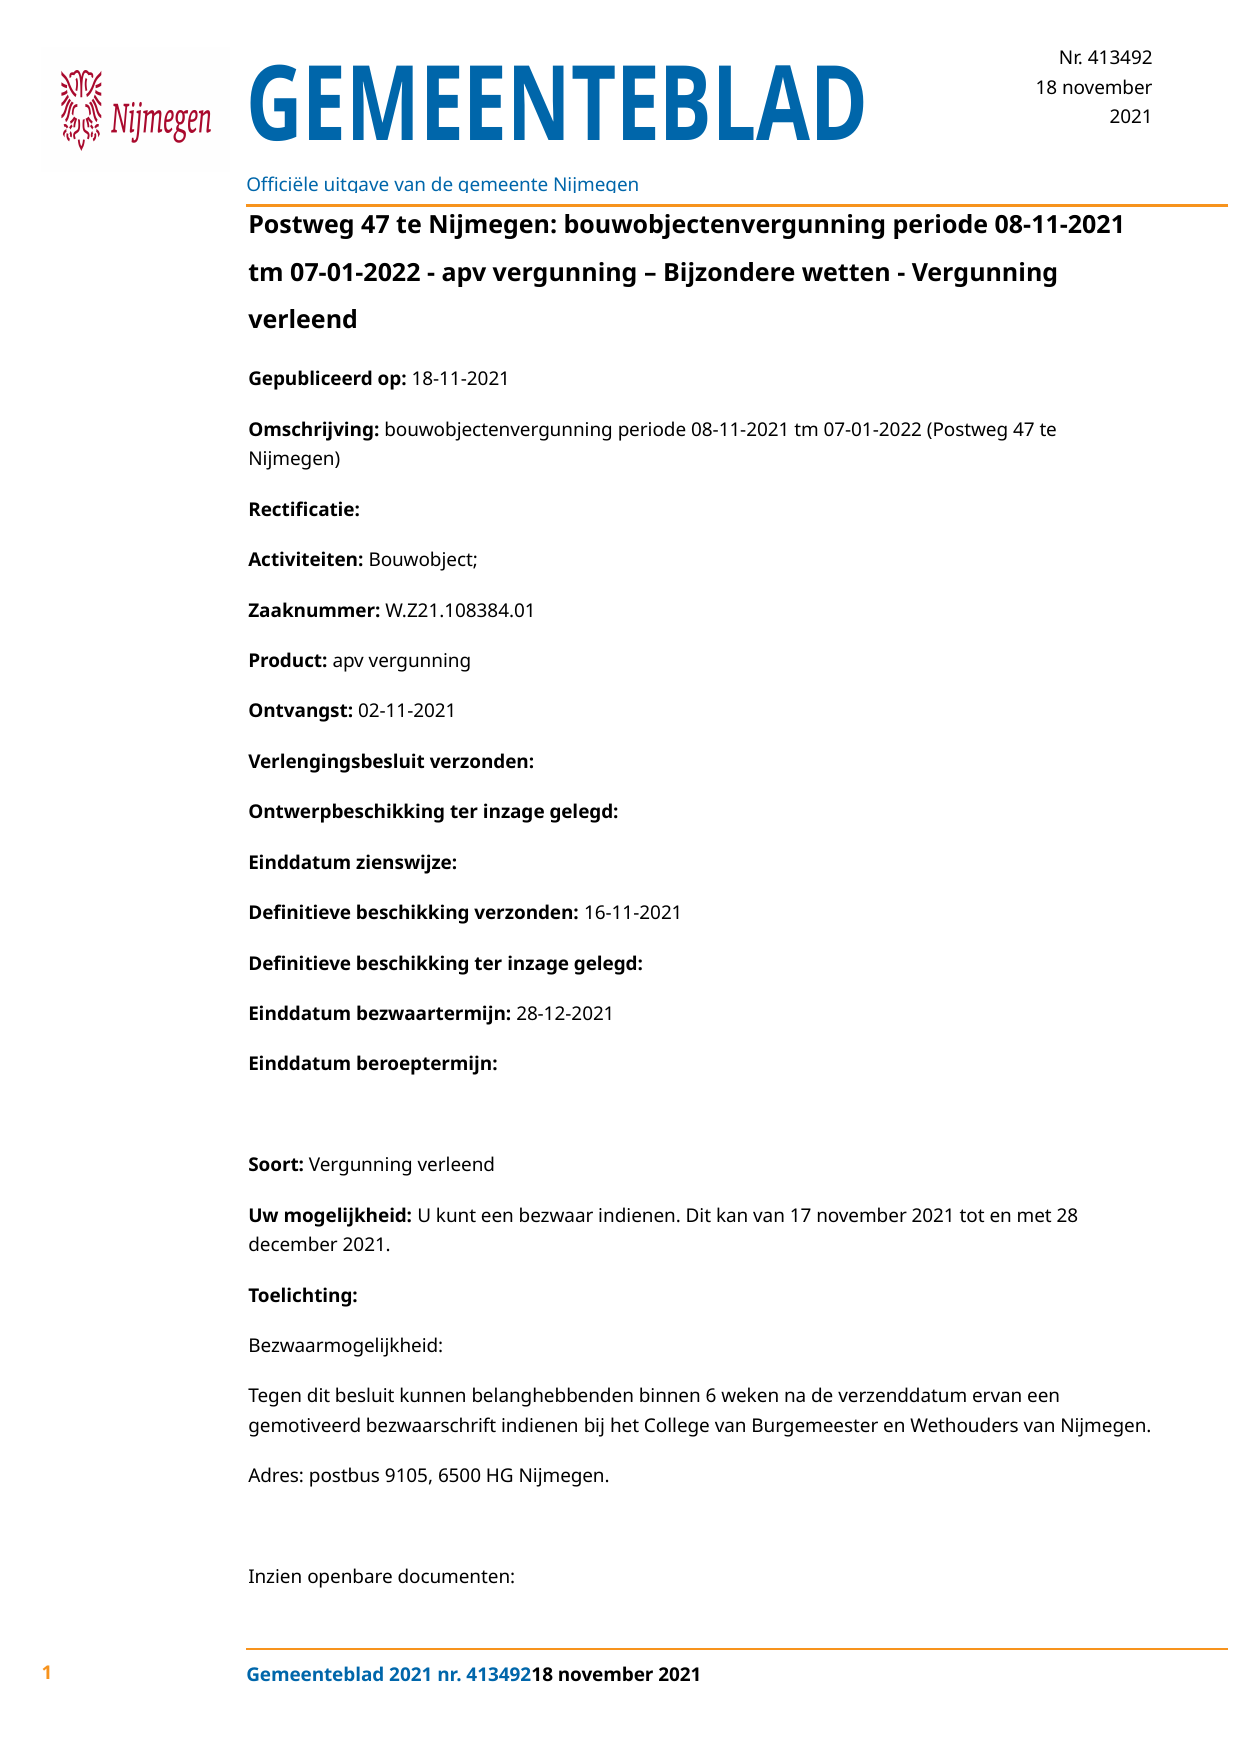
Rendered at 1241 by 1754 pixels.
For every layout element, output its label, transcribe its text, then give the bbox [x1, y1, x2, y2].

text Tegen dit besluit kunnen belanghebbenden binnen 6 weken na de verzenddatum ervan een gemotiveerd bezwaarschrift indienen bij het College van Burgemeester en Wethouders van Nijmegen. [248, 1383, 1152, 1438]
text Activiteiten: Bouwobject; [248, 546, 1152, 572]
text Soort: Vergunning verleend [248, 1151, 1152, 1177]
text Uw mogelijkheid: U kunt een bezwaar indienen. Dit kan van 17 november 2021 tot en met 28 december 2021. [248, 1202, 1152, 1257]
text Inzien openbare documenten: [248, 1563, 1152, 1589]
text Omschrijving: bouwobjectenvergunning periode 08-11-2021 tm 07-01-2022 (Postweg 47 te Nijmegen) [248, 416, 1152, 471]
text Rectificatie: [248, 496, 1152, 522]
text Einddatum beroeptermijn: [248, 1051, 1152, 1076]
text Zaaknummer: W.Z21.108384.01 [248, 597, 1152, 622]
picture [41, 47, 231, 172]
text Ontvangst: 02-11-2021 [248, 698, 1152, 723]
text Definitieve beschikking ter inzage gelegd: [248, 950, 1152, 975]
text Adres: postbus 9105, 6500 HG Nijmegen. [248, 1463, 1152, 1488]
text Verlengingsbesluit verzonden: [248, 748, 1152, 774]
text Postweg 47 te Nijmegen: bouwobjectenvergunning periode 08-11-2021 tm 07-01-2022 - apv vergunning – Bijzondere wetten - Vergunning verleend [248, 207, 1152, 336]
text Toelichting: [248, 1282, 1152, 1307]
text Product: apv vergunning [248, 647, 1152, 673]
text Ontwerpbeschikking ter inzage gelegd: [248, 798, 1152, 824]
text Gepubliceerd op: 18-11-2021 [248, 366, 1152, 391]
text Definitieve beschikking verzonden: 16-11-2021 [248, 899, 1152, 925]
text Einddatum bezwaartermijn: 28-12-2021 [248, 1000, 1152, 1026]
text Bezwaarmogelijkheid: [248, 1332, 1152, 1358]
text Einddatum zienswijze: [248, 849, 1152, 874]
